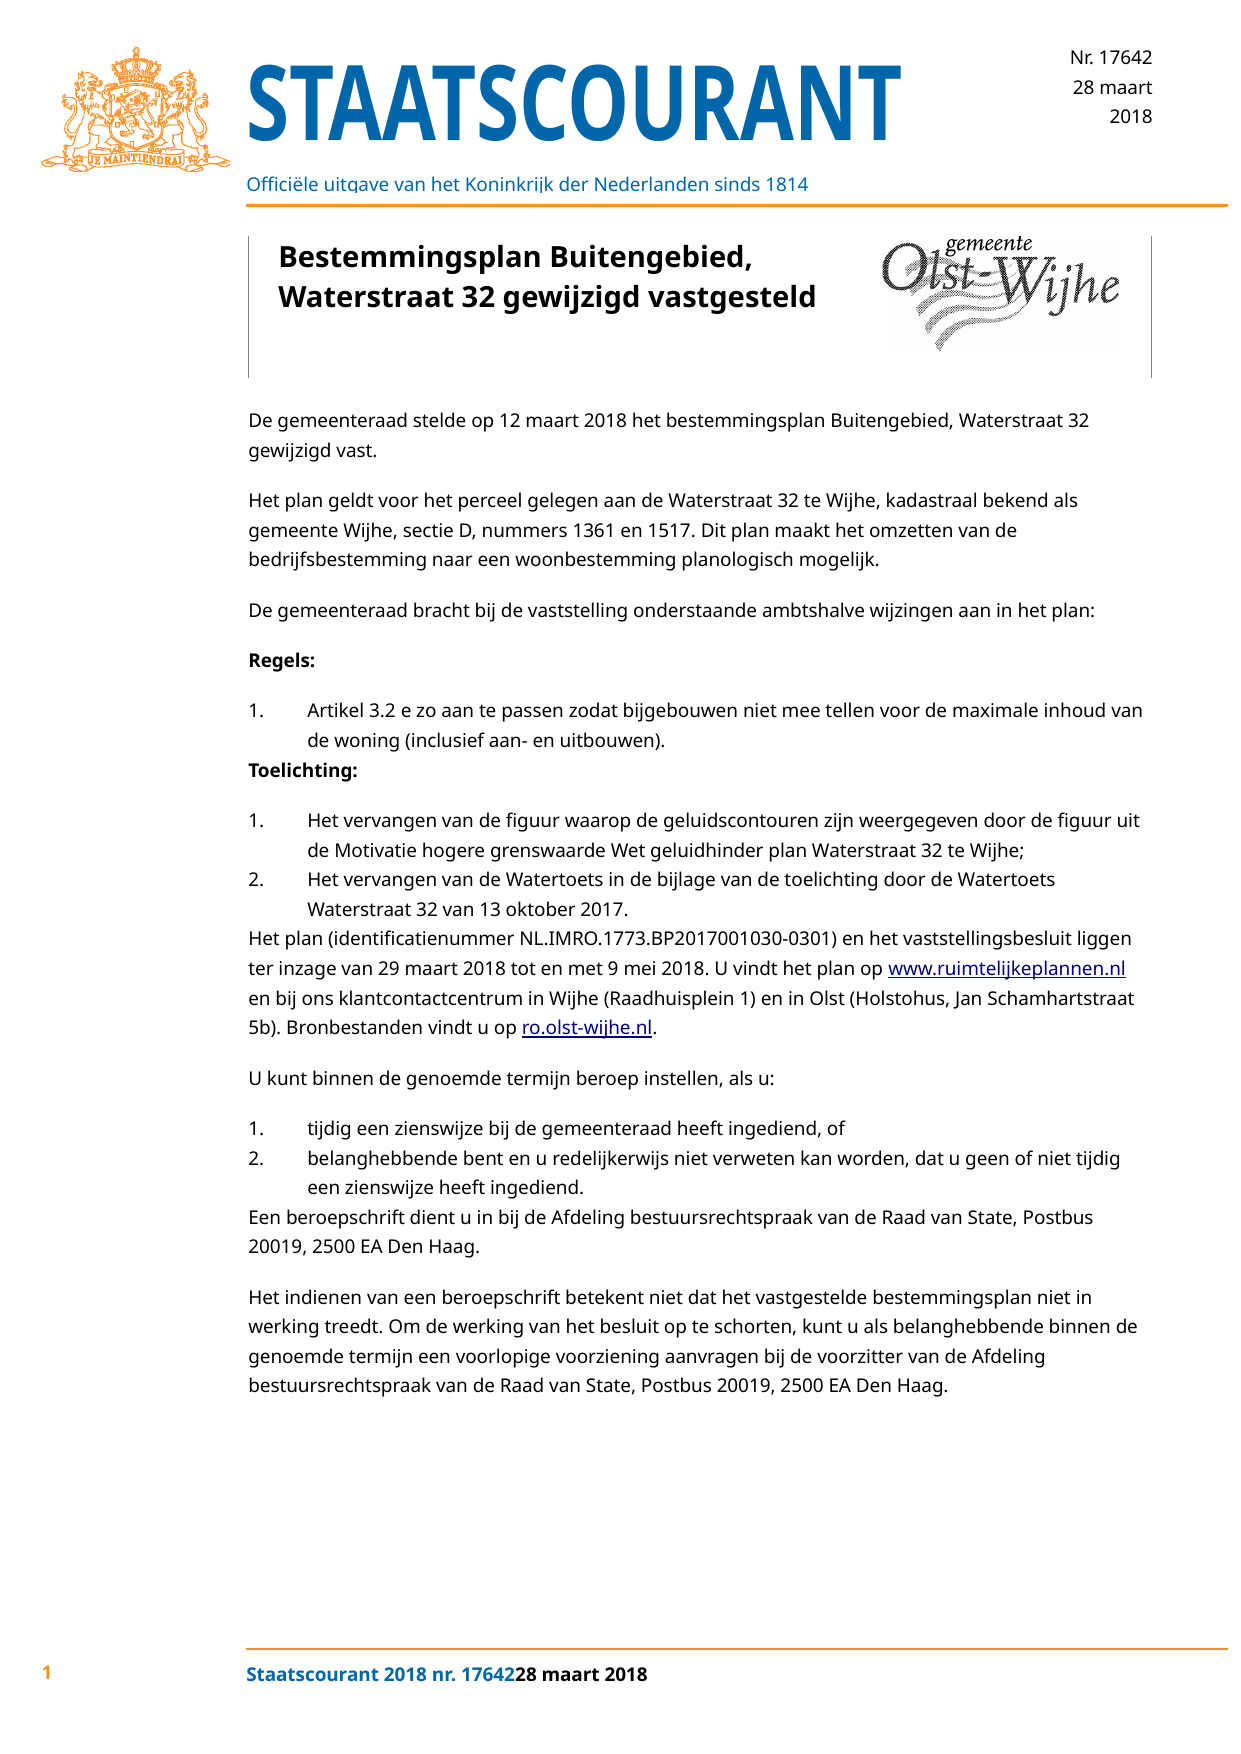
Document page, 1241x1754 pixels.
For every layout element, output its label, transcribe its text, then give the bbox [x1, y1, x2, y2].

table_header [850, 236, 1151, 378]
list Het vervangen van de figuur waarop de geluidscontouren zijn weergegeven door de figuur uit de Motivatie hogere grenswaarde Wet geluidhinder plan Waterstraat 32 te Wijhe; [248, 807, 1152, 862]
list Artikel 3.2 e zo aan te passen zodat bijgebouwen niet mee tellen voor de maximale inhoud van de woning (inclusief aan- en uitbouwen). [248, 698, 1152, 753]
text Een beroepschrift dient u in bij de Afdeling bestuursrechtspraak van de Raad van State, Postbus 20019, 2500 EA Den Haag. [248, 1204, 1152, 1259]
text Toelichting: [248, 757, 1152, 782]
text Regels: [248, 647, 1152, 673]
text U kunt binnen de genoemde termijn beroep instellen, als u: [248, 1065, 1152, 1090]
text De gemeenteraad bracht bij de vaststelling onderstaande ambtshalve wijzingen aan in het plan: [248, 597, 1152, 622]
text De gemeenteraad stelde op 12 maart 2018 het bestemmingsplan Buitengebied, Waterstraat 32 gewijzigd vast. [248, 407, 1152, 462]
list belanghebbende bent en u redelijkerwijs niet verweten kan worden, dat u geen of niet tijdig een zienswijze heeft ingediend. [248, 1145, 1152, 1200]
list Het vervangen van de Watertoets in de bijlage van de toelichting door de Watertoets Waterstraat 32 van 13 oktober 2017. [248, 866, 1152, 922]
table_header Bestemmingsplan Buitengebied, Waterstraat 32 gewijzigd vastgesteld [249, 236, 850, 378]
text Het indienen van een beroepschrift betekent niet dat het vastgestelde bestemmingsplan niet in werking treedt. Om de werking van het besluit op te schorten, kunt u als belanghebbende binnen de genoemde termijn een voorlopige voorziening aanvragen bij de voorzitter van de Afdeling bestuursrechtspraak van de Raad van State, Postbus 20019, 2500 EA Den Haag. [248, 1284, 1152, 1398]
picture [882, 236, 1119, 352]
list tijdig een zienswijze bij de gemeenteraad heeft ingediend, of [248, 1115, 1152, 1141]
picture [41, 47, 231, 172]
text Het plan geldt voor het perceel gelegen aan de Waterstraat 32 te Wijhe, kadastraal bekend als gemeente Wijhe, sectie D, nummers 1361 en 1517. Dit plan maakt het omzetten van de bedrijfsbestemming naar een woonbestemming planologisch mogelijk. [248, 487, 1152, 572]
text Het plan (identificatienummer NL.IMRO.1773.BP2017001030-0301) en het vaststellingsbesluit liggen ter inzage van 29 maart 2018 tot en met 9 mei 2018. U vindt het plan op www.ruimtelijkeplannen.nl en bij ons klantcontactcentrum in Wijhe (Raadhuisplein 1) en in Olst (Holstohus, Jan Schamhartstraat 5b). Bronbestanden vindt u op ro.olst-wijhe.nl. [248, 926, 1152, 1040]
